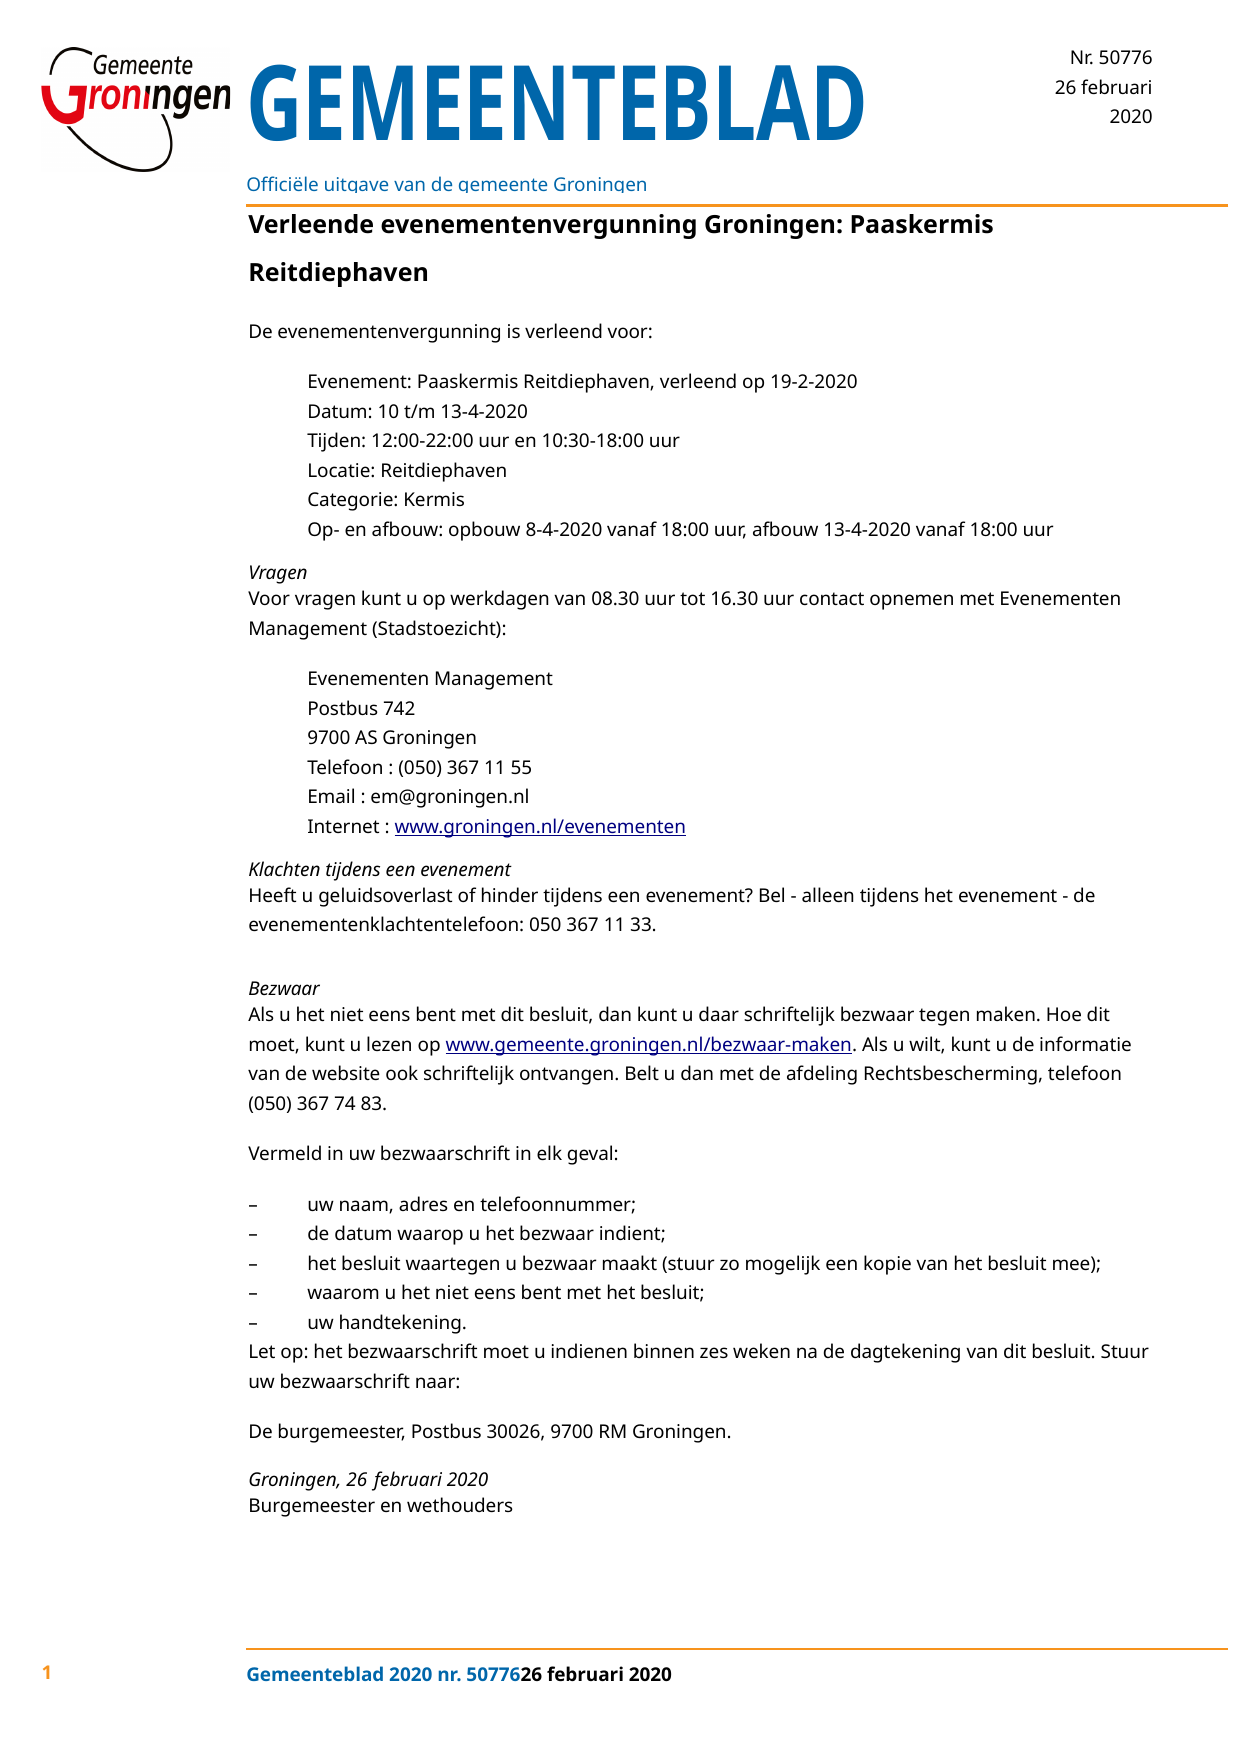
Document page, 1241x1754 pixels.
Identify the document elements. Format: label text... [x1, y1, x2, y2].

list uw naam, adres en telefoonnummer; [248, 1191, 1152, 1216]
text Burgemeester en wethouders [248, 1492, 1152, 1518]
list Categorie: Kermis [248, 487, 1152, 512]
text Voor vragen kunt u op werkdagen van 08.30 uur tot 16.30 uur contact opnemen met Evenementen Management (Stadstoezicht): [248, 585, 1152, 640]
text Vermeld in uw bezwaarschrift in elk geval: [248, 1140, 1152, 1166]
list uw handtekening. [248, 1309, 1152, 1335]
list waarom u het niet eens bent met het besluit; [248, 1279, 1152, 1305]
list de datum waarop u het bezwaar indient; [248, 1220, 1152, 1246]
text Klachten tijdens een evenement [248, 856, 1152, 882]
list Datum: 10 t/m 13-4-2020 [248, 398, 1152, 424]
text Groningen, 26 februari 2020 [248, 1466, 1152, 1492]
list Evenementen Management [248, 665, 1152, 691]
text Verleende evenementenvergunning Groningen: Paaskermis Reitdiephaven [248, 207, 1152, 288]
list Internet : www.groningen.nl/evenementen [248, 813, 1152, 839]
text Vragen [248, 559, 1152, 585]
text De burgemeester, Postbus 30026, 9700 RM Groningen. [248, 1419, 1152, 1444]
text Heeft u geluidsoverlast of hinder tijdens een evenement? Bel - alleen tijdens het evenement - de evenementenklachtentelefoon: 050 367 11 33. [248, 882, 1152, 937]
text Let op: het bezwaarschrift moet u indienen binnen zes weken na de dagtekening van dit besluit. Stuur uw bezwaarschrift naar: [248, 1339, 1152, 1394]
list het besluit waartegen u bezwaar maakt (stuur zo mogelijk een kopie van het besluit mee); [248, 1250, 1152, 1276]
list 9700 AS Groningen [248, 724, 1152, 750]
list Email : em@groningen.nl [248, 783, 1152, 809]
text Bezwaar [248, 975, 1152, 1001]
list Tijden: 12:00-22:00 uur en 10:30-18:00 uur [248, 427, 1152, 453]
list Evenement: Paaskermis Reitdiephaven, verleend op 19-2-2020 [248, 368, 1152, 394]
picture [41, 47, 231, 172]
list Locatie: Reitdiephaven [248, 457, 1152, 483]
text Als u het niet eens bent met dit besluit, dan kunt u daar schriftelijk bezwaar tegen maken. Hoe dit moet, kunt u lezen op www.gemeente.groningen.nl/bezwaar-maken. Als u wilt, kunt u de informatie van de website ook schriftelijk ontvangen. Belt u dan met de afdeling Rechtsbescherming, telefoon (050) 367 74 83. [248, 1001, 1152, 1116]
list Op- en afbouw: opbouw 8-4-2020 vanaf 18:00 uur, afbouw 13-4-2020 vanaf 18:00 uur [248, 516, 1152, 542]
list Postbus 742 [248, 695, 1152, 720]
list Telefoon : (050) 367 11 55 [248, 754, 1152, 779]
text De evenementenvergunning is verleend voor: [248, 318, 1152, 344]
